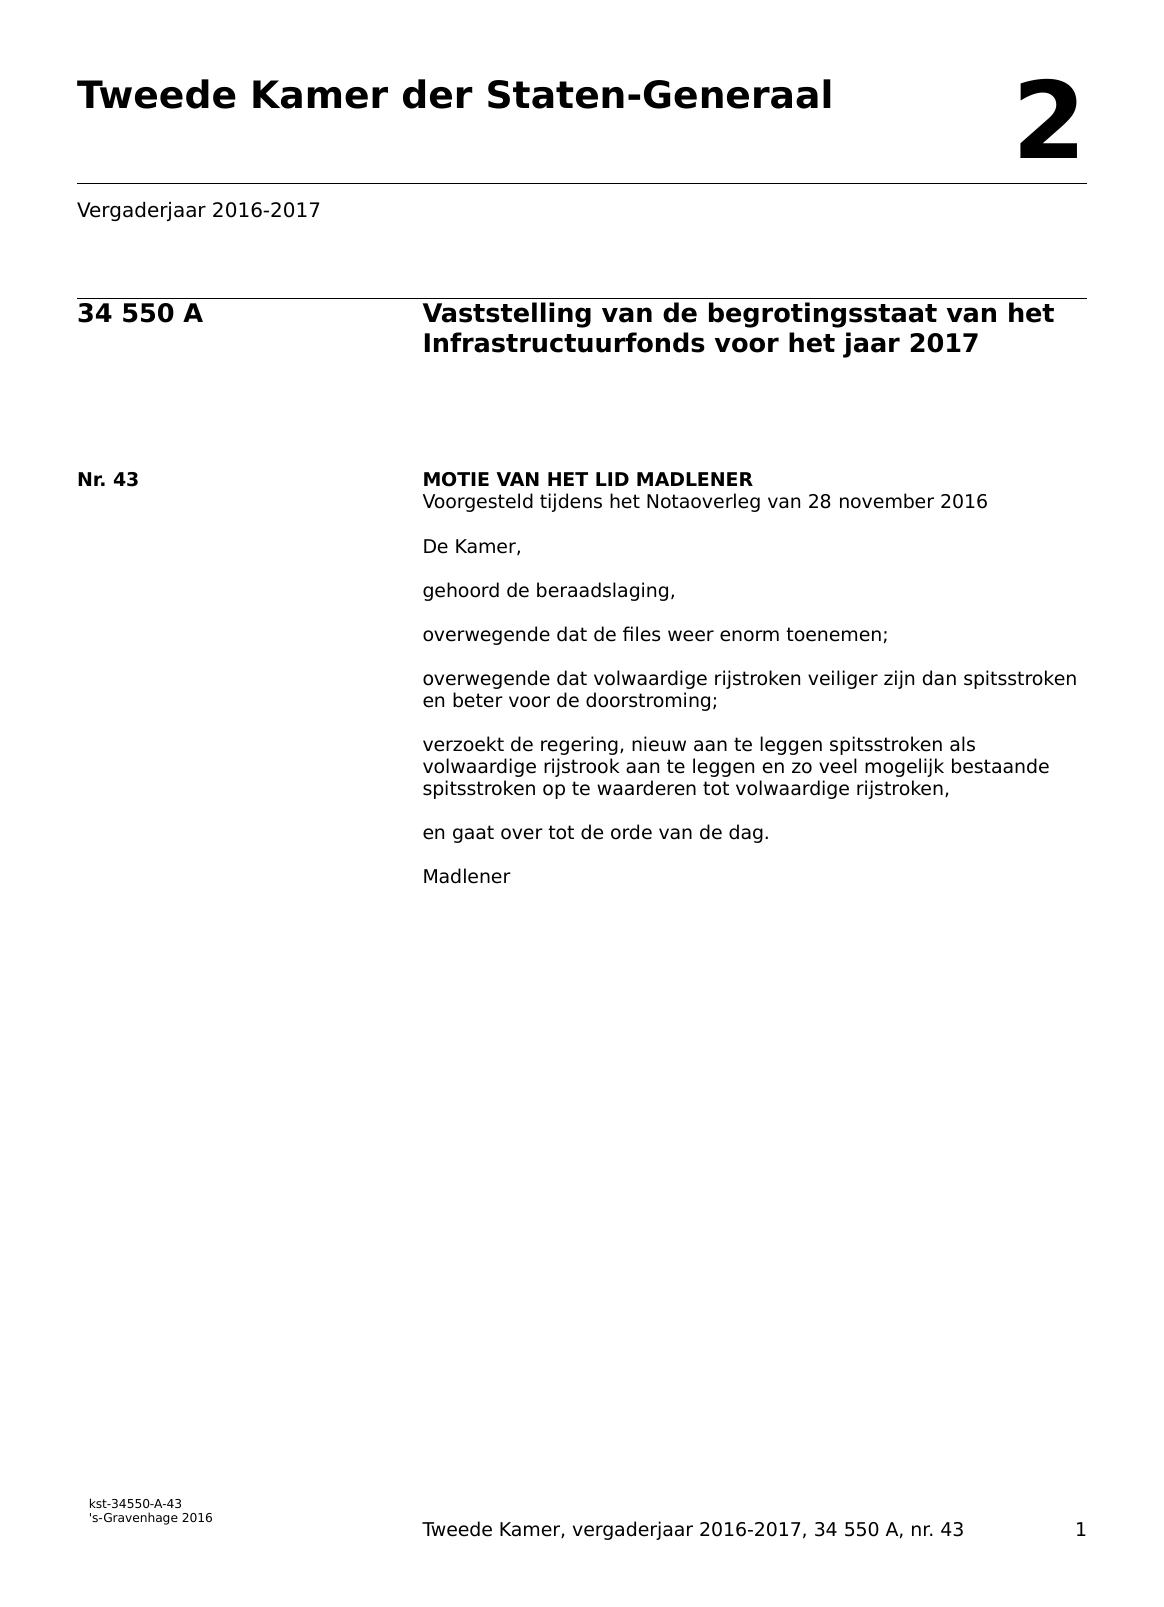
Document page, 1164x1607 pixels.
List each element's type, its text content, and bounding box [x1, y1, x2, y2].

table_header Tweede Kamer der Staten-Generaal [77, 59, 886, 183]
text Madlener [422, 866, 1087, 888]
text verzoekt de regering, nieuw aan te leggen spitsstroken als volwaardige rijstrook aan te leggen en zo veel mogelijk bestaande spitsstroken op te waarderen tot volwaardige rijstroken, [422, 734, 1087, 800]
text overwegende dat de files weer enorm toenemen; [422, 624, 1087, 646]
text en gaat over tot de orde van de dag. [422, 822, 1087, 844]
subtitle 34 550 A Vaststelling van de begrotingsstaat van het Infrastructuurfonds voor het jaar 2017 [77, 299, 1087, 358]
text kst-34550-A-43 [88, 1497, 323, 1511]
text 's-Gravenhage 2016 [88, 1511, 323, 1525]
table_header 2 [886, 59, 1087, 183]
text gehoord de beraadslaging, [422, 580, 1087, 602]
text Voorgesteld tijdens het Notaoverleg van 28 november 2016 [422, 491, 1087, 513]
subtitle Nr. 43 MOTIE VAN HET LID MADLENER [77, 469, 1087, 491]
table_cell Vergaderjaar 2016-2017 [77, 184, 1087, 298]
text overwegende dat volwaardige rijstroken veiliger zijn dan spitsstroken en beter voor de doorstroming; [422, 668, 1087, 712]
text De Kamer, [422, 536, 1087, 557]
